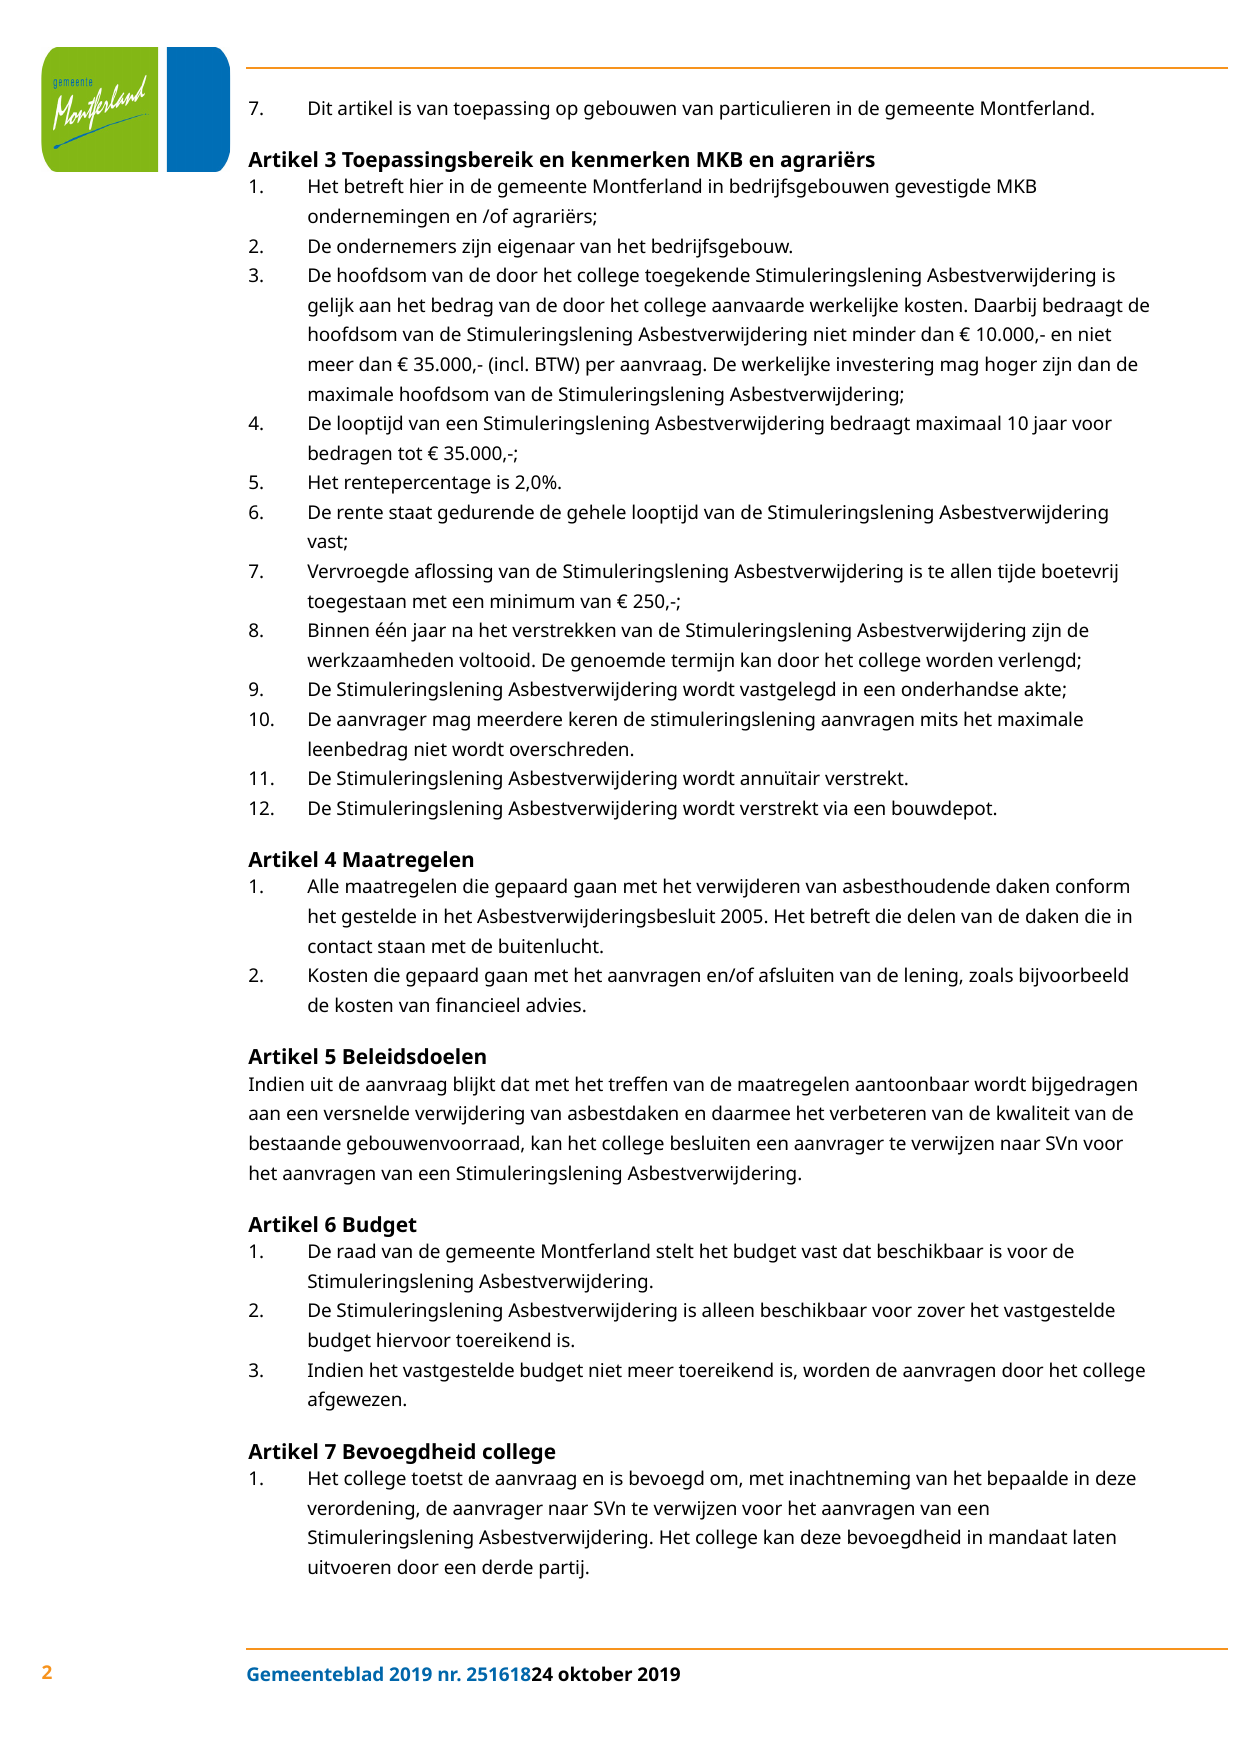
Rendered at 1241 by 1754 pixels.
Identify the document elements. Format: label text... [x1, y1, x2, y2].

list Alle maatregelen die gepaard gaan met het verwijderen van asbesthoudende daken conform het gestelde in het Asbestverwijderingsbesluit 2005. Het betreft die delen van de daken die in contact staan met de buitenlucht. [248, 874, 1152, 959]
list Kosten die gepaard gaan met het aanvragen en/of afsluiten van de lening, zoals bijvoorbeeld de kosten van financieel advies. [248, 962, 1152, 1018]
list De hoofdsom van de door het college toegekende Stimuleringslening Asbestverwijdering is gelijk aan het bedrag van de door het college aanvaarde werkelijke kosten. Daarbij bedraagt de hoofdsom van de Stimuleringslening Asbestverwijdering niet minder dan € 10.000,- en niet meer dan € 35.000,- (incl. BTW) per aanvraag. De werkelijke investering mag hoger zijn dan de maximale hoofdsom van de Stimuleringslening Asbestverwijdering; [248, 262, 1152, 406]
list De Stimuleringslening Asbestverwijdering wordt vastgelegd in een onderhandse akte; [248, 677, 1152, 702]
list De Stimuleringslening Asbestverwijdering is alleen beschikbaar voor zover het vastgestelde budget hiervoor toereikend is. [248, 1298, 1152, 1353]
text Artikel 4 Maatregelen [248, 845, 1152, 874]
picture [41, 47, 231, 172]
list Indien het vastgestelde budget niet meer toereikend is, worden de aanvragen door het college afgewezen. [248, 1357, 1152, 1412]
list De Stimuleringslening Asbestverwijdering wordt annuïtair verstrekt. [248, 765, 1152, 791]
text Indien uit de aanvraag blijkt dat met het treffen van de maatregelen aantoonbaar wordt bijgedragen aan een versnelde verwijdering van asbestdaken en daarmee het verbeteren van de kwaliteit van de bestaande gebouwenvoorraad, kan het college besluiten een aanvrager te verwijzen naar SVn voor het aanvragen van een Stimuleringslening Asbestverwijdering. [248, 1071, 1152, 1185]
list Het rentepercentage is 2,0%. [248, 469, 1152, 495]
list Het college toetst de aanvraag en is bevoegd om, met inachtneming van het bepaalde in deze verordening, de aanvrager naar SVn te verwijzen voor het aanvragen van een Stimuleringslening Asbestverwijdering. Het college kan deze bevoegdheid in mandaat laten uitvoeren door een derde partij. [248, 1465, 1152, 1580]
list Binnen één jaar na het verstrekken van de Stimuleringslening Asbestverwijdering zijn de werkzaamheden voltooid. De genoemde termijn kan door het college worden verlengd; [248, 617, 1152, 673]
list De aanvrager mag meerdere keren de stimuleringslening aanvragen mits het maximale leenbedrag niet wordt overschreden. [248, 706, 1152, 761]
list De looptijd van een Stimuleringslening Asbestverwijdering bedraagt maximaal 10 jaar voor bedragen tot € 35.000,-; [248, 410, 1152, 466]
text Artikel 6 Budget [248, 1210, 1152, 1238]
list Vervroegde aflossing van de Stimuleringslening Asbestverwijdering is te allen tijde boetevrij toegestaan met een minimum van € 250,-; [248, 558, 1152, 613]
list Het betreft hier in de gemeente Montferland in bedrijfsgebouwen gevestigde MKB ondernemingen en /of agrariërs; [248, 174, 1152, 229]
list De rente staat gedurende de gehele looptijd van de Stimuleringslening Asbestverwijdering vast; [248, 499, 1152, 554]
text Artikel 3 Toepassingsbereik en kenmerken MKB en agrariërs [248, 145, 1152, 174]
list De Stimuleringslening Asbestverwijdering wordt verstrekt via een bouwdepot. [248, 795, 1152, 821]
text Artikel 5 Beleidsdoelen [248, 1042, 1152, 1071]
list De ondernemers zijn eigenaar van het bedrijfsgebouw. [248, 233, 1152, 258]
list Dit artikel is van toepassing op gebouwen van particulieren in de gemeente Montferland. [248, 95, 1152, 121]
list De raad van de gemeente Montferland stelt het budget vast dat beschikbaar is voor de Stimuleringslening Asbestverwijdering. [248, 1238, 1152, 1294]
text Artikel 7 Bevoegdheid college [248, 1437, 1152, 1465]
